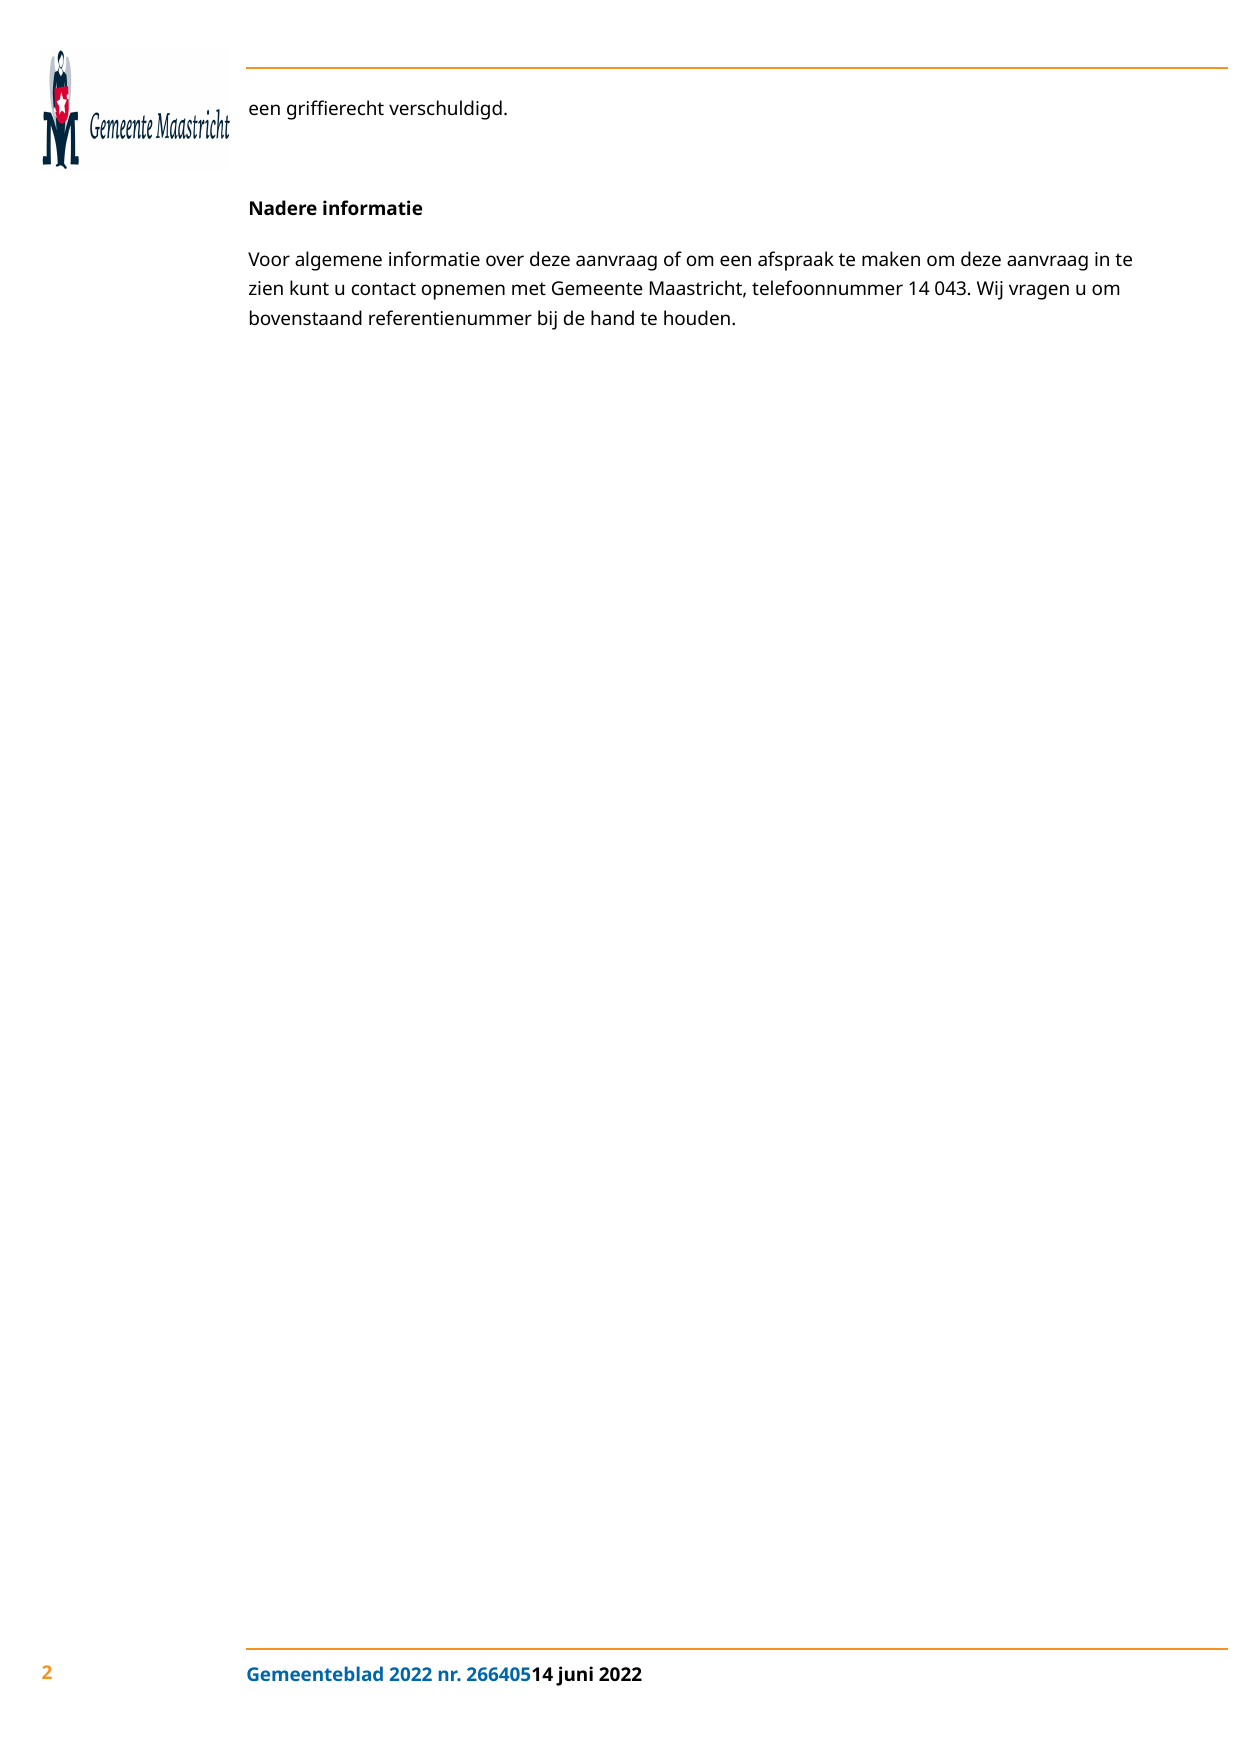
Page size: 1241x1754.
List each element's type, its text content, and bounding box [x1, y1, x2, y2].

text Nadere informatie [248, 196, 1152, 221]
text Voor algemene informatie over deze aanvraag of om een afspraak te maken om deze aanvraag in te zien kunt u contact opnemen met Gemeente Maastricht, telefoonnummer 14 043. Wij vragen u om bovenstaand referentienummer bij de hand te houden. [248, 246, 1152, 331]
text een griffierecht verschuldigd. [248, 95, 1152, 121]
picture [41, 47, 231, 172]
